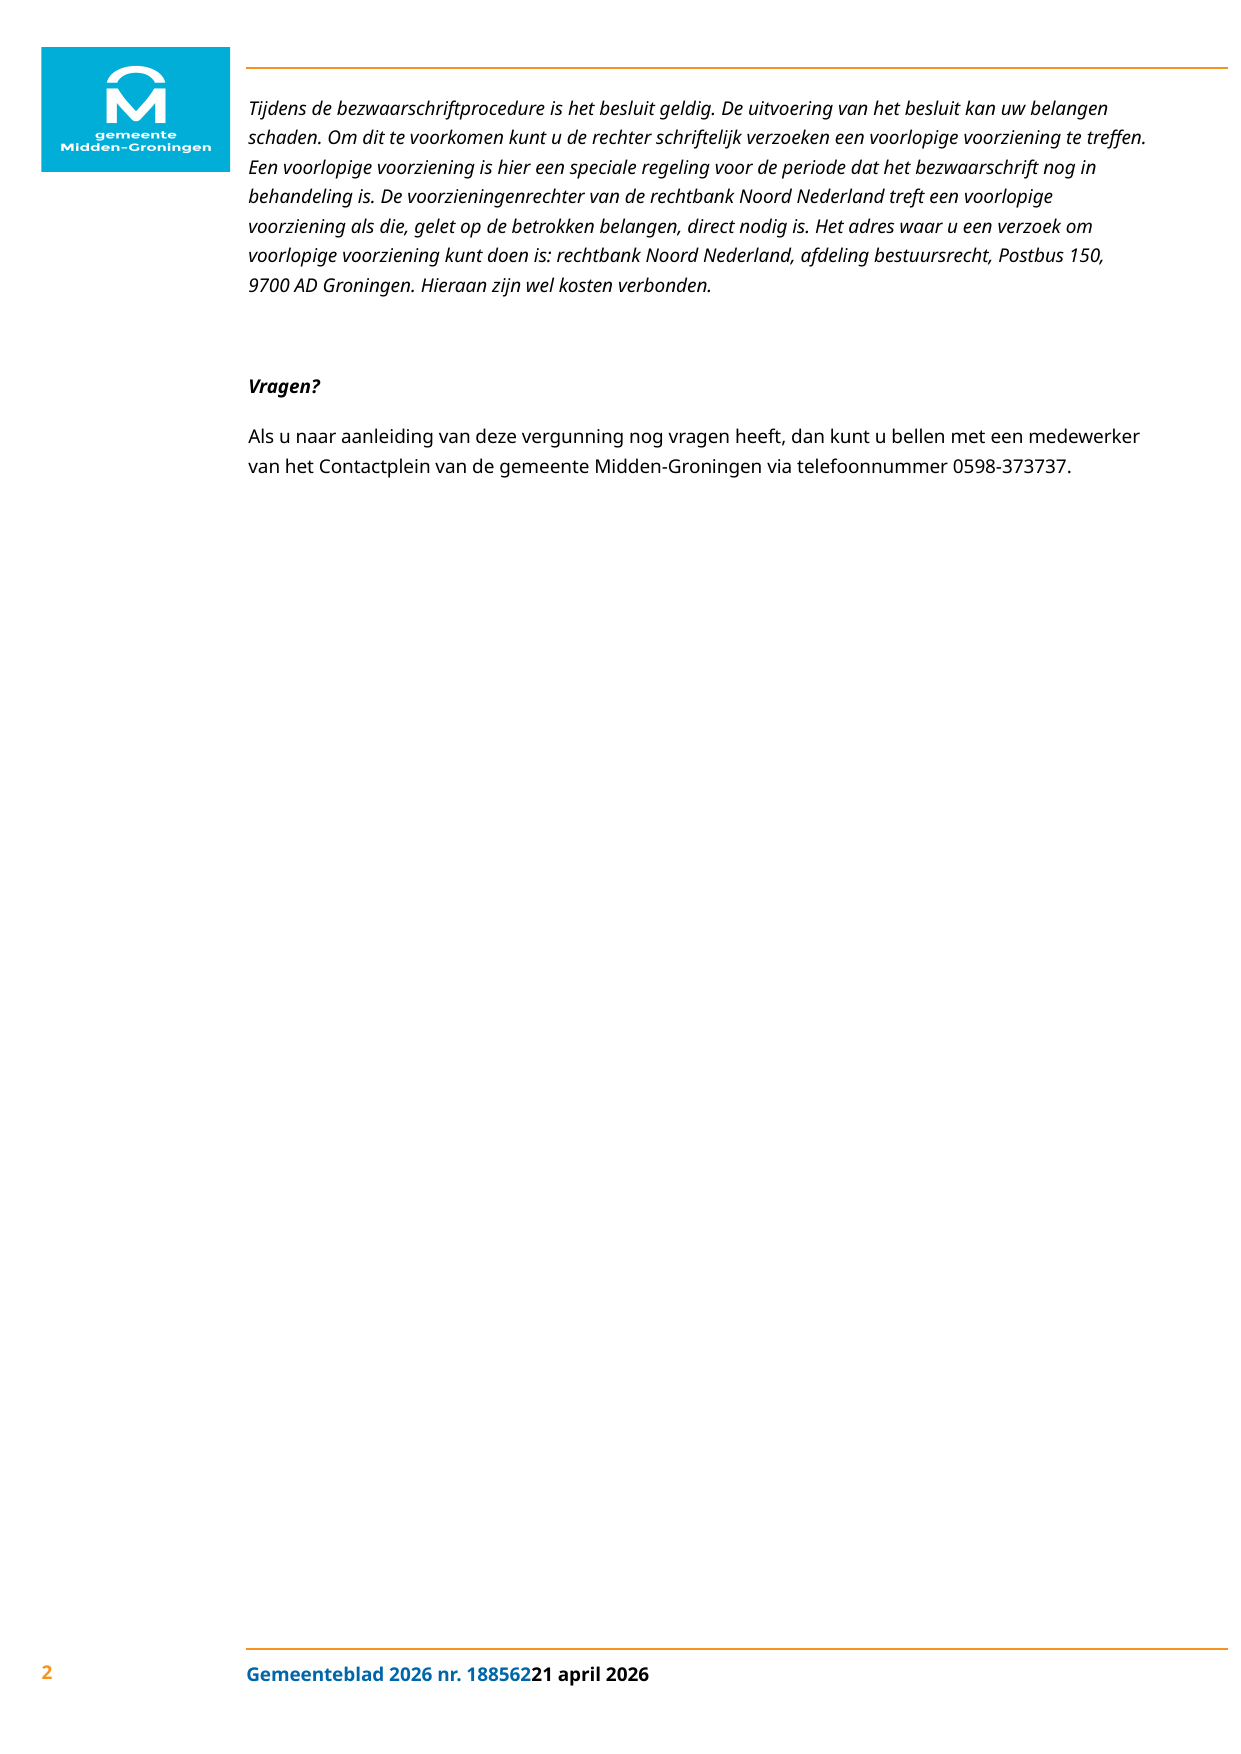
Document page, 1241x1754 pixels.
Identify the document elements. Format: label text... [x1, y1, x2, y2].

text Vragen? [248, 373, 1152, 399]
text Als u naar aanleiding van deze vergunning nog vragen heeft, dan kunt u bellen met een medewerker van het Contactplein van de gemeente Midden-Groningen via telefoonnummer 0598-373737. [248, 423, 1152, 479]
picture [107, 89, 165, 122]
picture [108, 66, 164, 82]
picture [184, 146, 190, 153]
text Tijdens de bezwaarschriftprocedure is het besluit geldig. De uitvoering van het besluit kan uw belangen schaden. Om dit te voorkomen kunt u de rechter schriftelijk verzoeken een voorlopige voorziening te treffen. Een voorlopige voorziening is hier een speciale regeling voor de periode dat het bezwaarschrift nog in behandeling is. De voorzieningenrechter van de rechtbank Noord Nederland treft een voorlopige voorziening als die, gelet op de betrokken belangen, direct nodig is. Het adres waar u een verzoek om voorlopige voorziening kunt doen is: rechtbank Noord Nederland, afdeling bestuursrecht, Postbus 150, 9700 AD Groningen. Hieraan zijn wel kosten verbonden. [248, 95, 1152, 298]
